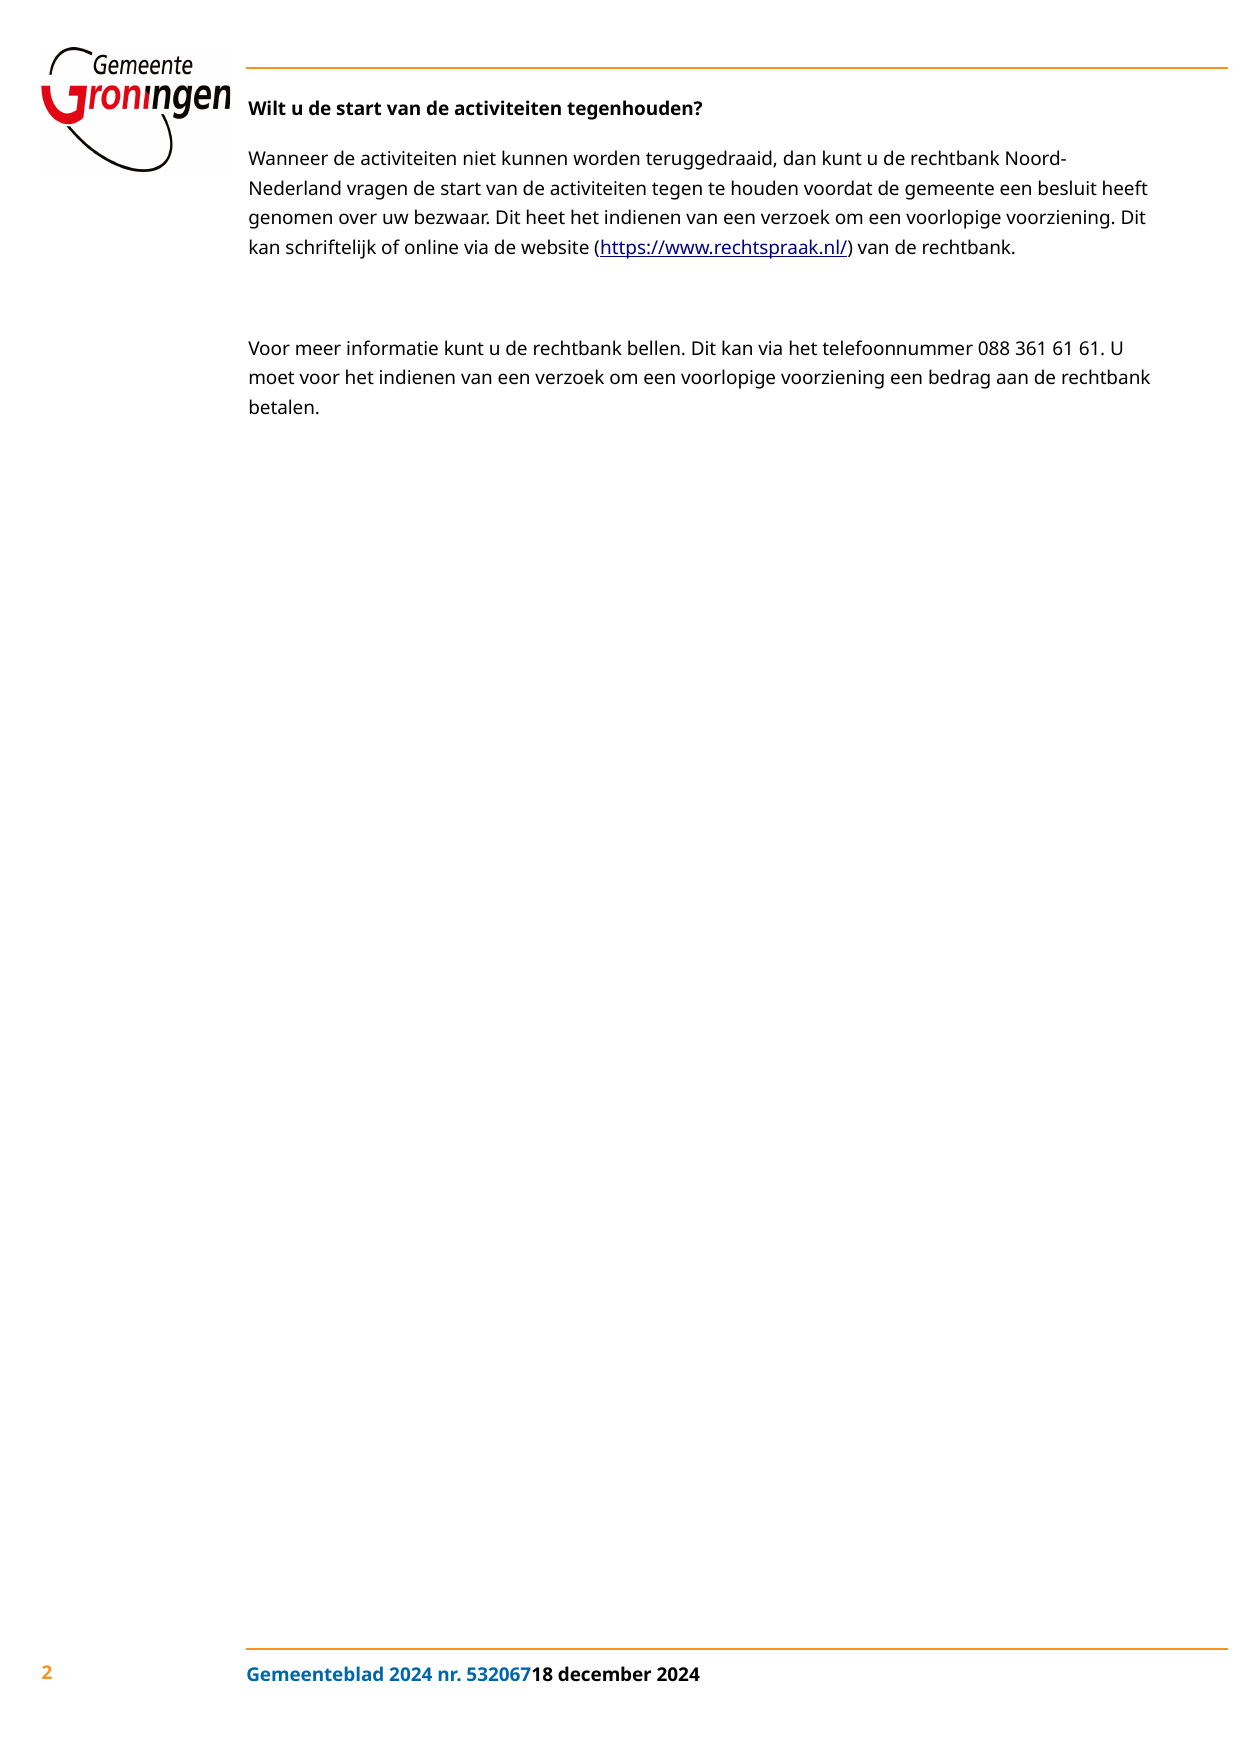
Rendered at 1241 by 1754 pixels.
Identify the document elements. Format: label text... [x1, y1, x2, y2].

picture [41, 47, 231, 172]
text Voor meer informatie kunt u de rechtbank bellen. Dit kan via het telefoonnummer 088 361 61 61. U moet voor het indienen van een verzoek om een voorlopige voorziening een bedrag aan de rechtbank betalen. [248, 335, 1152, 420]
text Wanneer de activiteiten niet kunnen worden teruggedraaid, dan kunt u de rechtbank Noord-Nederland vragen de start van de activiteiten tegen te houden voordat de gemeente een besluit heeft genomen over uw bezwaar. Dit heet het indienen van een verzoek om een voorlopige voorziening. Dit kan schriftelijk of online via de website (https://www.rechtspraak.nl/) van de rechtbank. [248, 145, 1152, 260]
text Wilt u de start van de activiteiten tegenhouden? [248, 95, 1152, 121]
